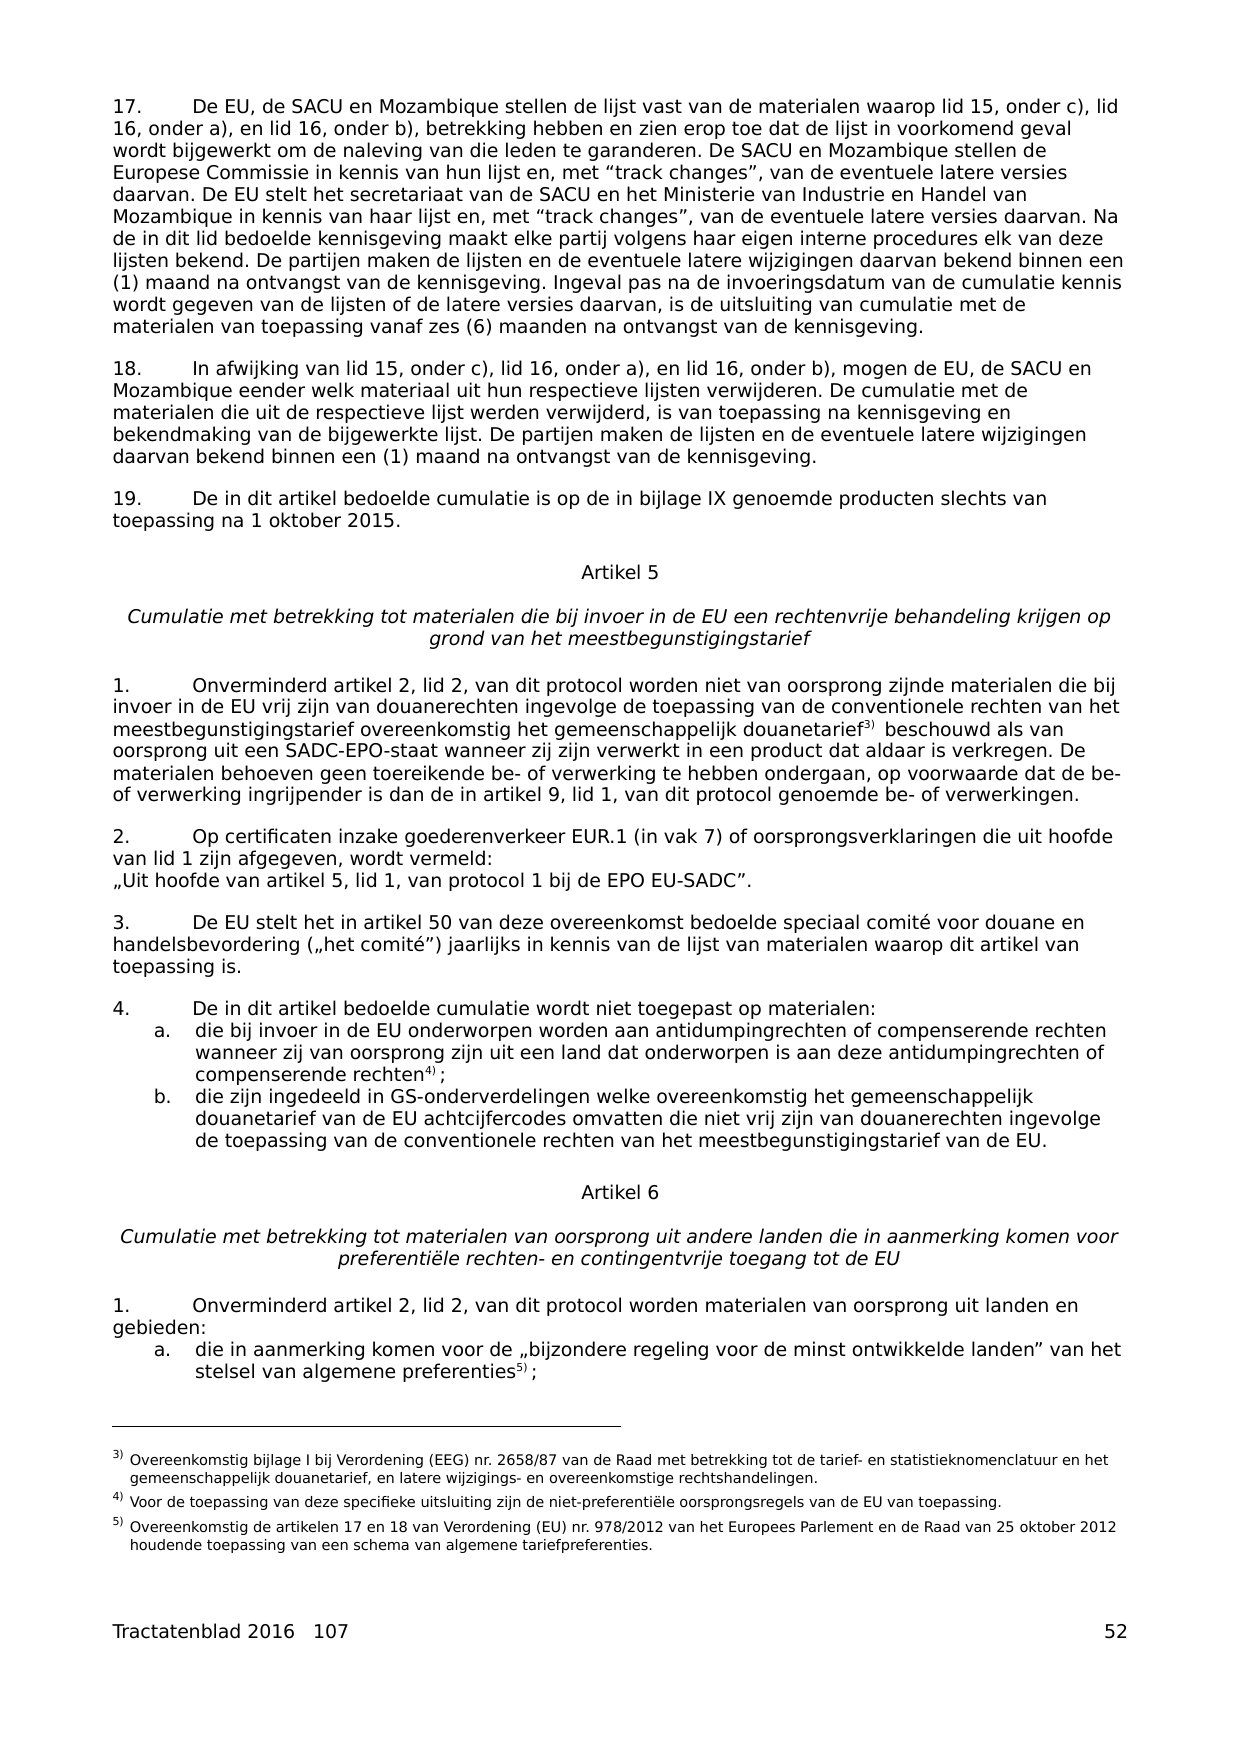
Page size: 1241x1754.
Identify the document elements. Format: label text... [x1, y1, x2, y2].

text 18. In afwijking van lid 15, onder c), lid 16, onder a), en lid 16, onder b), mogen de EU, de SACU en Mozambique eender welk materiaal uit hun respectieve lijsten verwijderen. De cumulatie met de materialen die uit de respectieve lijst werden verwijderd, is van toepassing na kennisgeving en bekendmaking van de bijgewerkte lijst. De partijen maken de lijsten en de eventuele latere wijzigingen daarvan bekend binnen een (1) maand na ontvangst van de kennisgeving. [112, 358, 1128, 468]
subtitle Artikel 6 Cumulatie met betrekking tot materialen van oorsprong uit andere landen die in aanmerking komen voor preferentiële rechten- en contingentvrije toegang tot de EU [112, 1182, 1128, 1270]
text Overeenkomstig bijlage I bij Verordening (EEG) nr. 2658/87 van de Raad met betrekking tot de tarief- en statistieknomenclatuur en het gemeenschappelijk douanetarief, en latere wijzigings- en overeenkomstige rechtshandelingen. [112, 1448, 1128, 1487]
text „Uit hoofde van artikel 5, lid 1, van protocol 1 bij de EPO EU-SADC”. [112, 870, 1128, 892]
text a. die in aanmerking komen voor de „bijzondere regeling voor de minst ontwikkelde landen” van het stelsel van algemene preferenties; [153, 1339, 1128, 1383]
text a. die bij invoer in de EU onderworpen worden aan antidumpingrechten of compenserende rechten wanneer zij van oorsprong zijn uit een land dat onderworpen is aan deze antidumpingrechten of compenserende rechten; [153, 1020, 1128, 1086]
text b. die zijn ingedeeld in GS-onderverdelingen welke overeenkomstig het gemeenschappelijk douanetarief van de EU achtcijfercodes omvatten die niet vrij zijn van douanerechten ingevolge de toepassing van de conventionele rechten van het meestbegunstigingstarief van de EU. [153, 1086, 1128, 1152]
text 4. De in dit artikel bedoelde cumulatie wordt niet toegepast op materialen: [112, 998, 1128, 1020]
text 19. De in dit artikel bedoelde cumulatie is op de in bijlage IX genoemde producten slechts van toepassing na 1 oktober 2015. [112, 488, 1128, 532]
text Voor de toepassing van deze specifieke uitsluiting zijn de niet-preferentiële oorsprongsregels van de EU van toepassing. [112, 1490, 1128, 1512]
subtitle Artikel 5 Cumulatie met betrekking tot materialen die bij invoer in de EU een rechtenvrije behandeling krijgen op grond van het meestbegunstigingstarief [112, 562, 1128, 649]
text 1. Onverminderd artikel 2, lid 2, van dit protocol worden materialen van oorsprong uit landen en gebieden: [112, 1295, 1128, 1339]
text 1. Onverminderd artikel 2, lid 2, van dit protocol worden niet van oorsprong zijnde materialen die bij invoer in de EU vrij zijn van douanerechten ingevolge de toepassing van de conventionele rechten van het meestbegunstigingstarief overeenkomstig het gemeenschappelijk douanetarief beschouwd als van oorsprong uit een SADC-EPO-staat wanneer zij zijn verwerkt in een product dat aldaar is verkregen. De materialen behoeven geen toereikende be- of verwerking te hebben ondergaan, op voorwaarde dat de be- of verwerking ingrijpender is dan de in artikel 9, lid 1, van dit protocol genoemde be- of verwerkingen. [112, 674, 1128, 806]
text 2. Op certificaten inzake goederenverkeer EUR.1 (in vak 7) of oorsprongsverklaringen die uit hoofde van lid 1 zijn afgegeven, wordt vermeld: [112, 826, 1128, 870]
text 17. De EU, de SACU en Mozambique stellen de lijst vast van de materialen waarop lid 15, onder c), lid 16, onder a), en lid 16, onder b), betrekking hebben en zien erop toe dat de lijst in voorkomend geval wordt bijgewerkt om de naleving van die leden te garanderen. De SACU en Mozambique stellen de Europese Commissie in kennis van hun lijst en, met “track changes”, van de eventuele latere versies daarvan. De EU stelt het secretariaat van de SACU en het Ministerie van Industrie en Handel van Mozambique in kennis van haar lijst en, met “track changes”, van de eventuele latere versies daarvan. Na de in dit lid bedoelde kennisgeving maakt elke partij volgens haar eigen interne procedures elk van deze lijsten bekend. De partijen maken de lijsten en de eventuele latere wijzigingen daarvan bekend binnen een (1) maand na ontvangst van de kennisgeving. Ingeval pas na de invoeringsdatum van de cumulatie kennis wordt gegeven van de lijsten of de latere versies daarvan, is de uitsluiting van cumulatie met de materialen van toepassing vanaf zes (6) maanden na ontvangst van de kennisgeving. [112, 96, 1128, 338]
text 3. De EU stelt het in artikel 50 van deze overeenkomst bedoelde speciaal comité voor douane en handelsbevordering („het comité”) jaarlijks in kennis van de lijst van materialen waarop dit artikel van toepassing is. [112, 912, 1128, 978]
text Overeenkomstig de artikelen 17 en 18 van Verordening (EU) nr. 978/2012 van het Europees Parlement en de Raad van 25 oktober 2012 houdende toepassing van een schema van algemene tariefpreferenties. [112, 1515, 1128, 1554]
